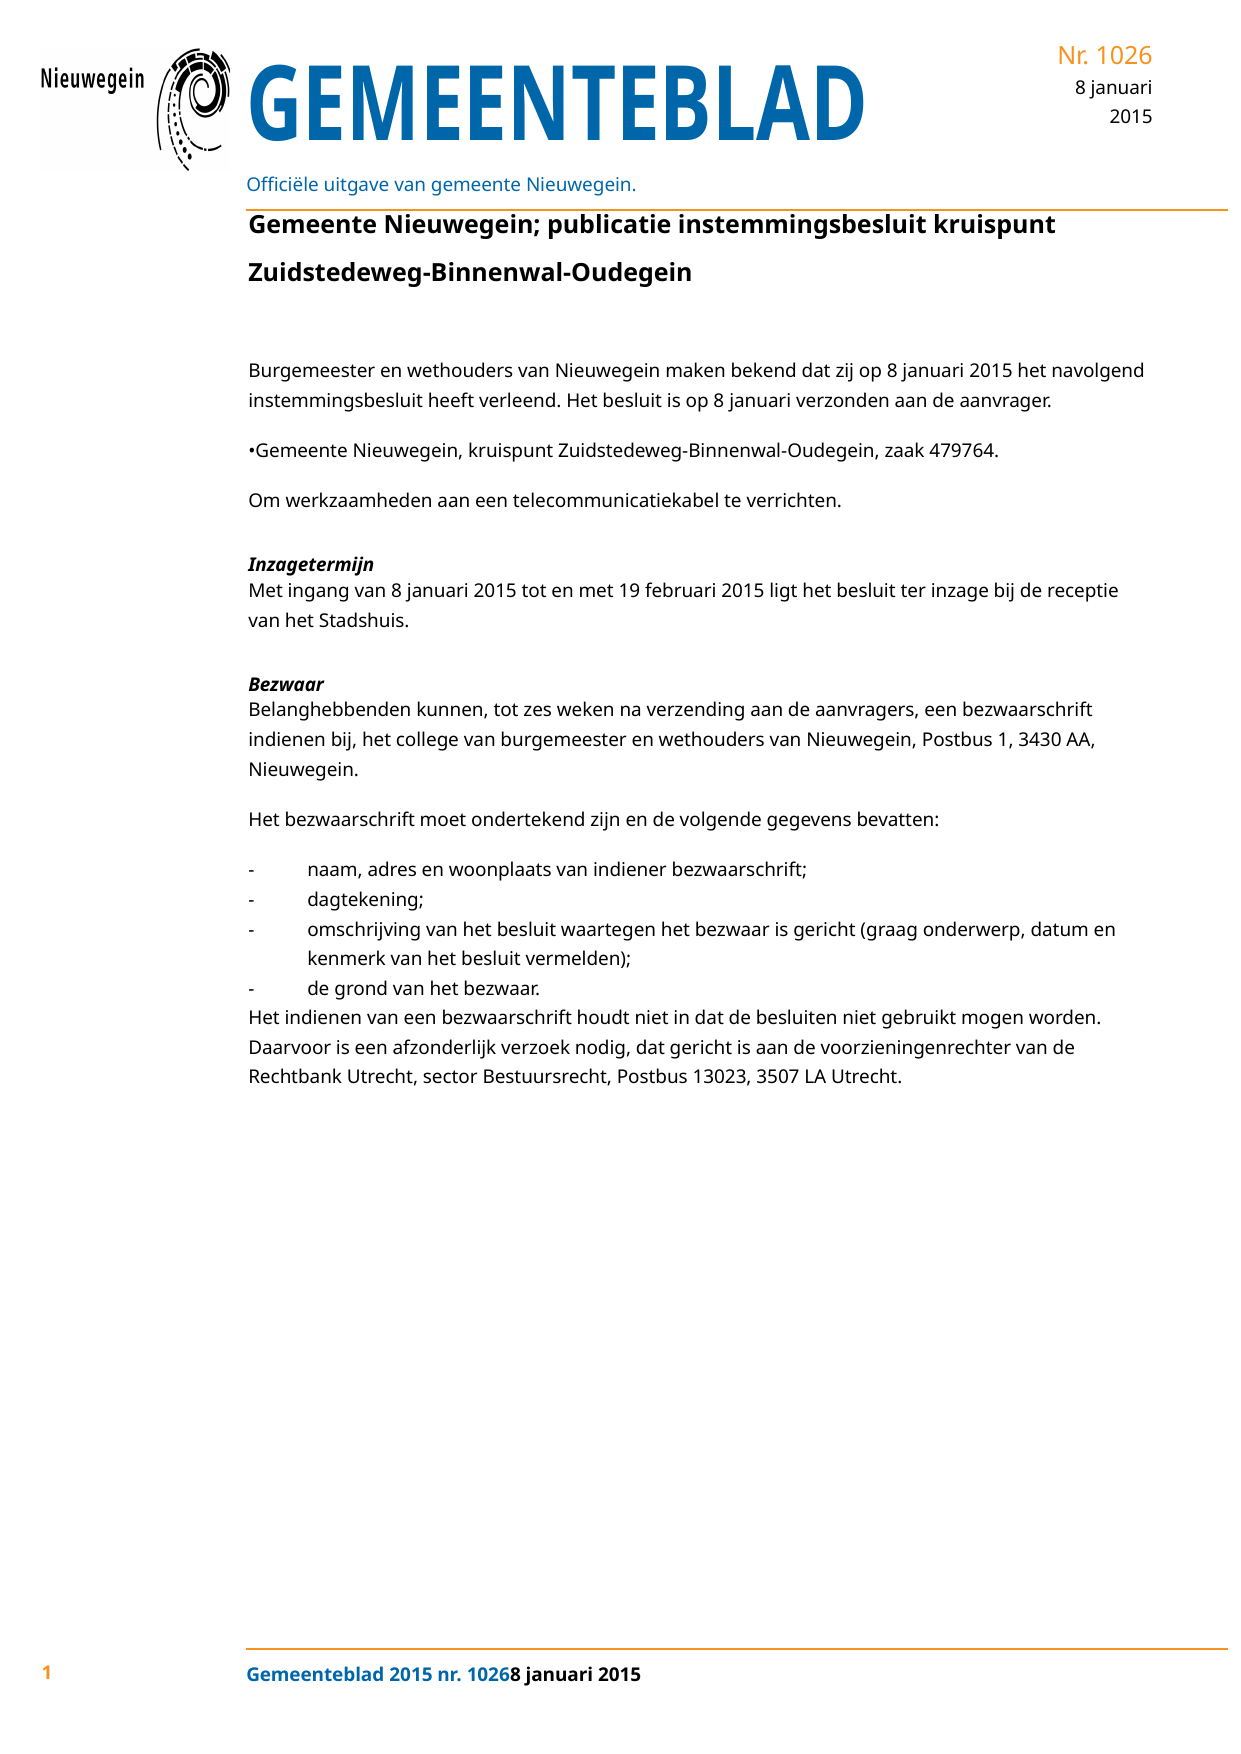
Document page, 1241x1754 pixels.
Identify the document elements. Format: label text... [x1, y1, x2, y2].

text Gemeente Nieuwegein; publicatie instemmingsbesluit kruispunt Zuidstedeweg-Binnenwal-Oudegein [248, 211, 1152, 288]
list naam, adres en woonplaats van indiener bezwaarschrift; [248, 857, 1152, 882]
text Burgemeester en wethouders van Nieuwegein maken bekend dat zij op 8 januari 2015 het navolgend instemmingsbesluit heeft verleend. Het besluit is op 8 januari verzonden aan de aanvrager. [248, 357, 1152, 412]
list de grond van het bezwaar. [248, 975, 1152, 1001]
text •Gemeente Nieuwegein, kruispunt Zuidstedeweg-Binnenwal-Oudegein, zaak 479764. [248, 437, 1152, 463]
list omschrijving van het besluit waartegen het bezwaar is gericht (graag onderwerp, datum en kenmerk van het besluit vermelden); [248, 916, 1152, 971]
text Om werkzaamheden aan een telecommunicatiekabel te verrichten. [248, 488, 1152, 513]
text Het bezwaarschrift moet ondertekend zijn en de volgende gegevens bevatten: [248, 806, 1152, 832]
text Inzagetermijn [248, 552, 1152, 577]
text Het indienen van een bezwaarschrift houdt niet in dat de besluiten niet gebruikt mogen worden. Daarvoor is een afzonderlijk verzoek nodig, dat gericht is aan de voorzieningenrechter van de Rechtbank Utrecht, sector Bestuursrecht, Postbus 13023, 3507 LA Utrecht. [248, 1004, 1152, 1089]
text Belanghebbenden kunnen, tot zes weken na verzending aan de aanvragers, een bezwaarschrift indienen bij, het college van burgemeester en wethouders van Nieuwegein, Postbus 1, 3430 AA, Nieuwegein. [248, 697, 1152, 781]
text Met ingang van 8 januari 2015 tot en met 19 februari 2015 ligt het besluit ter inzage bij de receptie van het Stadshuis. [248, 577, 1152, 633]
list dagtekening; [248, 886, 1152, 912]
picture [41, 47, 231, 172]
text Bezwaar [248, 671, 1152, 697]
